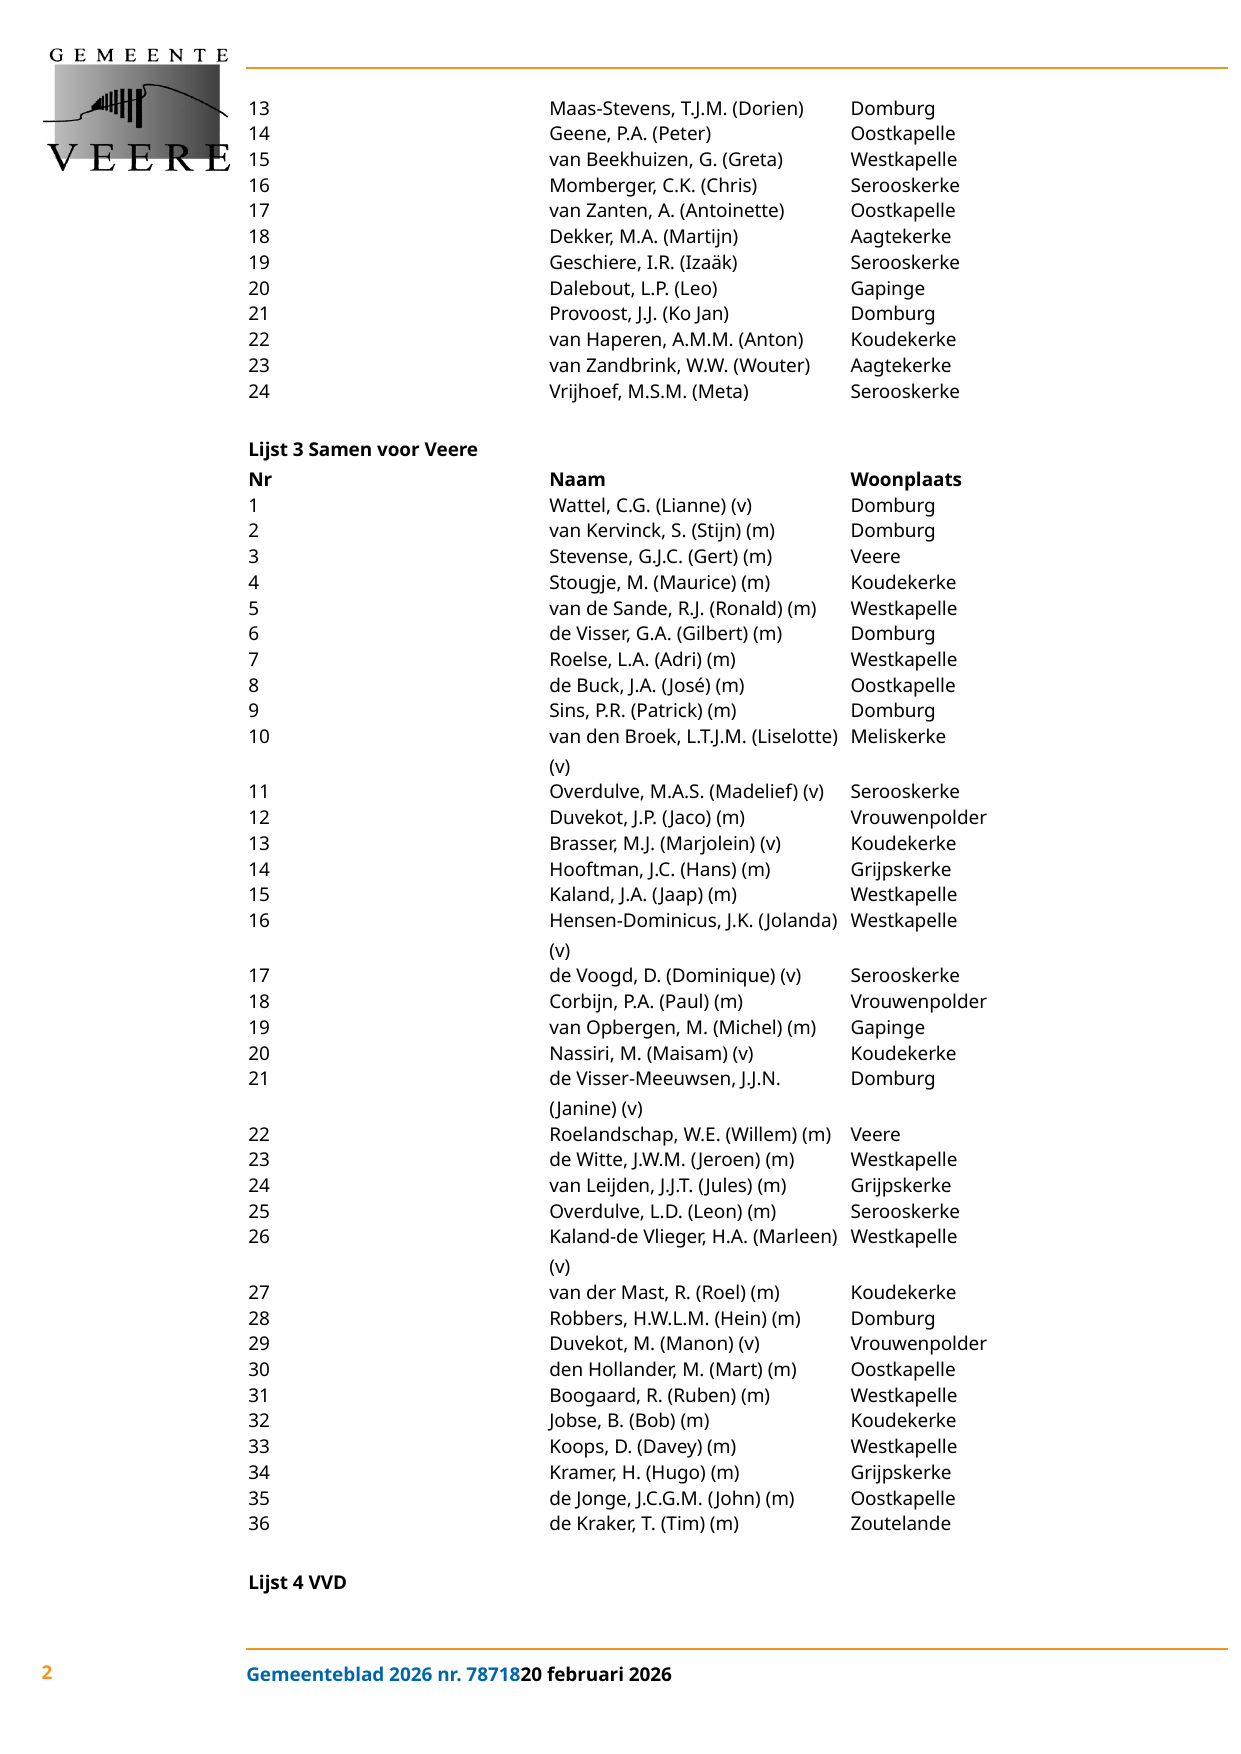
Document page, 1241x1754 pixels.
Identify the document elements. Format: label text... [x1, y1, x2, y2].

table_cell Roelse, L.A. (Adri) (m) [549, 646, 850, 672]
text Lijst 4 VVD [248, 1569, 1152, 1595]
table_cell Koudekerke [850, 1279, 1152, 1305]
table_cell 17 [248, 198, 549, 223]
table_cell 32 [248, 1408, 549, 1433]
table_cell Kramer, H. (Hugo) (m) [549, 1459, 850, 1485]
table_cell 8 [248, 672, 549, 698]
table_cell Serooskerke [850, 172, 1152, 198]
table_cell Serooskerke [850, 378, 1152, 403]
table_cell Serooskerke [850, 1198, 1152, 1224]
table_cell Koudekerke [850, 1408, 1152, 1433]
table_cell 15 [248, 146, 549, 172]
table_cell Koudekerke [850, 569, 1152, 595]
table_cell 20 [248, 275, 549, 301]
table_cell Corbijn, P.A. (Paul) (m) [549, 988, 850, 1014]
table_cell Domburg [850, 1066, 1152, 1121]
table_cell de Kraker, T. (Tim) (m) [549, 1511, 850, 1536]
table_cell Jobse, B. (Bob) (m) [549, 1408, 850, 1433]
table_cell 13 [248, 830, 549, 856]
table_cell 28 [248, 1305, 549, 1331]
table_cell Domburg [850, 492, 1152, 517]
table_cell van Kervinck, S. (Stijn) (m) [549, 518, 850, 543]
table_cell Overdulve, L.D. (Leon) (m) [549, 1198, 850, 1224]
table_cell 29 [248, 1331, 549, 1356]
table_cell 33 [248, 1434, 549, 1459]
table_cell den Hollander, M. (Mart) (m) [549, 1356, 850, 1382]
table_cell Meliskerke [850, 723, 1152, 779]
table_cell Domburg [850, 518, 1152, 543]
table_cell 30 [248, 1356, 549, 1382]
table_cell de Buck, J.A. (José) (m) [549, 672, 850, 698]
table_cell Robbers, H.W.L.M. (Hein) (m) [549, 1305, 850, 1331]
table_cell Aagtekerke [850, 224, 1152, 249]
table_cell 4 [248, 569, 549, 595]
table_cell Domburg [850, 95, 1152, 121]
table_cell Westkapelle [850, 595, 1152, 620]
table_cell Koudekerke [850, 326, 1152, 352]
table_cell 18 [248, 988, 549, 1014]
table_cell Dalebout, L.P. (Leo) [549, 275, 850, 301]
table_cell de Visser, G.A. (Gilbert) (m) [549, 620, 850, 646]
table_cell 24 [248, 378, 549, 403]
table_cell Westkapelle [850, 146, 1152, 172]
table_cell Vrouwenpolder [850, 804, 1152, 830]
table_cell 35 [248, 1485, 549, 1511]
table_cell 15 [248, 882, 549, 907]
table_cell 22 [248, 326, 549, 352]
table_cell 12 [248, 804, 549, 830]
table_cell Kaland, J.A. (Jaap) (m) [549, 882, 850, 907]
table_cell 10 [248, 723, 549, 779]
table_cell 21 [248, 301, 549, 326]
table_cell 23 [248, 1147, 549, 1172]
table_cell 2 [248, 518, 549, 543]
table_cell 11 [248, 779, 549, 804]
table_cell Stougje, M. (Maurice) (m) [549, 569, 850, 595]
table_cell Westkapelle [850, 1147, 1152, 1172]
table_cell 26 [248, 1224, 549, 1279]
table_cell Oostkapelle [850, 1485, 1152, 1511]
table_cell Grijpskerke [850, 856, 1152, 882]
table_cell 21 [248, 1066, 549, 1121]
table_cell van Zandbrink, W.W. (Wouter) [549, 352, 850, 378]
table_header Nr [248, 466, 549, 492]
table_cell Westkapelle [850, 1224, 1152, 1279]
table_cell van Zanten, A. (Antoinette) [549, 198, 850, 223]
table_cell 22 [248, 1121, 549, 1147]
table_cell Oostkapelle [850, 198, 1152, 223]
table_cell Vrijhoef, M.S.M. (Meta) [549, 378, 850, 403]
table_header Woonplaats [850, 466, 1152, 492]
table_cell Duvekot, J.P. (Jaco) (m) [549, 804, 850, 830]
table_cell Koudekerke [850, 1040, 1152, 1066]
table_cell Stevense, G.J.C. (Gert) (m) [549, 543, 850, 569]
table_cell van Leijden, J.J.T. (Jules) (m) [549, 1172, 850, 1198]
table_cell 18 [248, 224, 549, 249]
table_cell Domburg [850, 620, 1152, 646]
table_cell Serooskerke [850, 779, 1152, 804]
table_cell de Jonge, J.C.G.M. (John) (m) [549, 1485, 850, 1511]
table_cell Westkapelle [850, 1382, 1152, 1408]
table_cell Overdulve, M.A.S. (Madelief) (v) [549, 779, 850, 804]
table_cell Veere [850, 1121, 1152, 1147]
table_cell Aagtekerke [850, 352, 1152, 378]
table_cell Westkapelle [850, 1434, 1152, 1459]
table_cell Provoost, J.J. (Ko Jan) [549, 301, 850, 326]
table_cell 19 [248, 1014, 549, 1040]
table_cell Westkapelle [850, 646, 1152, 672]
table_cell Maas-Stevens, T.J.M. (Dorien) [549, 95, 850, 121]
table_cell Sins, P.R. (Patrick) (m) [549, 698, 850, 723]
table_cell 1 [248, 492, 549, 517]
table_cell 5 [248, 595, 549, 620]
table_cell Nassiri, M. (Maisam) (v) [549, 1040, 850, 1066]
table_cell 14 [248, 121, 549, 146]
table_cell Boogaard, R. (Ruben) (m) [549, 1382, 850, 1408]
table_cell Duvekot, M. (Manon) (v) [549, 1331, 850, 1356]
table_cell Momberger, C.K. (Chris) [549, 172, 850, 198]
picture [41, 47, 231, 172]
table_cell Gapinge [850, 275, 1152, 301]
table_cell de Visser-Meeuwsen, J.J.N. (Janine) (v) [549, 1066, 850, 1121]
table_cell van den Broek, L.T.J.M. (Liselotte) (v) [549, 723, 850, 779]
table_cell 17 [248, 963, 549, 988]
table_cell 16 [248, 172, 549, 198]
table_cell Domburg [850, 698, 1152, 723]
table_cell 24 [248, 1172, 549, 1198]
table_cell Brasser, M.J. (Marjolein) (v) [549, 830, 850, 856]
table_cell 34 [248, 1459, 549, 1485]
table_cell Geene, P.A. (Peter) [549, 121, 850, 146]
table_cell 25 [248, 1198, 549, 1224]
table_cell Grijpskerke [850, 1459, 1152, 1485]
table_cell Serooskerke [850, 963, 1152, 988]
table_cell 6 [248, 620, 549, 646]
table_cell Oostkapelle [850, 121, 1152, 146]
table_cell Oostkapelle [850, 1356, 1152, 1382]
table_cell Oostkapelle [850, 672, 1152, 698]
table_cell van der Mast, R. (Roel) (m) [549, 1279, 850, 1305]
table_cell 36 [248, 1511, 549, 1536]
text Lijst 3 Samen voor Veere [248, 436, 1152, 462]
table_cell Domburg [850, 301, 1152, 326]
table_cell 19 [248, 249, 549, 275]
table_cell van de Sande, R.J. (Ronald) (m) [549, 595, 850, 620]
table_cell van Beekhuizen, G. (Greta) [549, 146, 850, 172]
table_cell de Witte, J.W.M. (Jeroen) (m) [549, 1147, 850, 1172]
table_cell 14 [248, 856, 549, 882]
table_cell Roelandschap, W.E. (Willem) (m) [549, 1121, 850, 1147]
table_cell van Haperen, A.M.M. (Anton) [549, 326, 850, 352]
table_cell de Voogd, D. (Dominique) (v) [549, 963, 850, 988]
table_cell Koops, D. (Davey) (m) [549, 1434, 850, 1459]
table_cell Gapinge [850, 1014, 1152, 1040]
table_cell 7 [248, 646, 549, 672]
table_cell 31 [248, 1382, 549, 1408]
table_cell Vrouwenpolder [850, 1331, 1152, 1356]
table_cell Wattel, C.G. (Lianne) (v) [549, 492, 850, 517]
table_cell Hensen-Dominicus, J.K. (Jolanda) (v) [549, 907, 850, 963]
table_cell 23 [248, 352, 549, 378]
table_cell 13 [248, 95, 549, 121]
table_cell Westkapelle [850, 907, 1152, 963]
table_cell 16 [248, 907, 549, 963]
table_cell 3 [248, 543, 549, 569]
table_cell Dekker, M.A. (Martijn) [549, 224, 850, 249]
table_cell Koudekerke [850, 830, 1152, 856]
table_cell Vrouwenpolder [850, 988, 1152, 1014]
table_cell Grijpskerke [850, 1172, 1152, 1198]
table_cell Veere [850, 543, 1152, 569]
table_cell Domburg [850, 1305, 1152, 1331]
table_cell Zoutelande [850, 1511, 1152, 1536]
table_cell Westkapelle [850, 882, 1152, 907]
table_cell Kaland-de Vlieger, H.A. (Marleen) (v) [549, 1224, 850, 1279]
table_cell 27 [248, 1279, 549, 1305]
table_cell 20 [248, 1040, 549, 1066]
table_cell Serooskerke [850, 249, 1152, 275]
table_cell van Opbergen, M. (Michel) (m) [549, 1014, 850, 1040]
table_cell 9 [248, 698, 549, 723]
table_cell Geschiere, I.R. (Izaäk) [549, 249, 850, 275]
table_cell Hooftman, J.C. (Hans) (m) [549, 856, 850, 882]
table_header Naam [549, 466, 850, 492]
